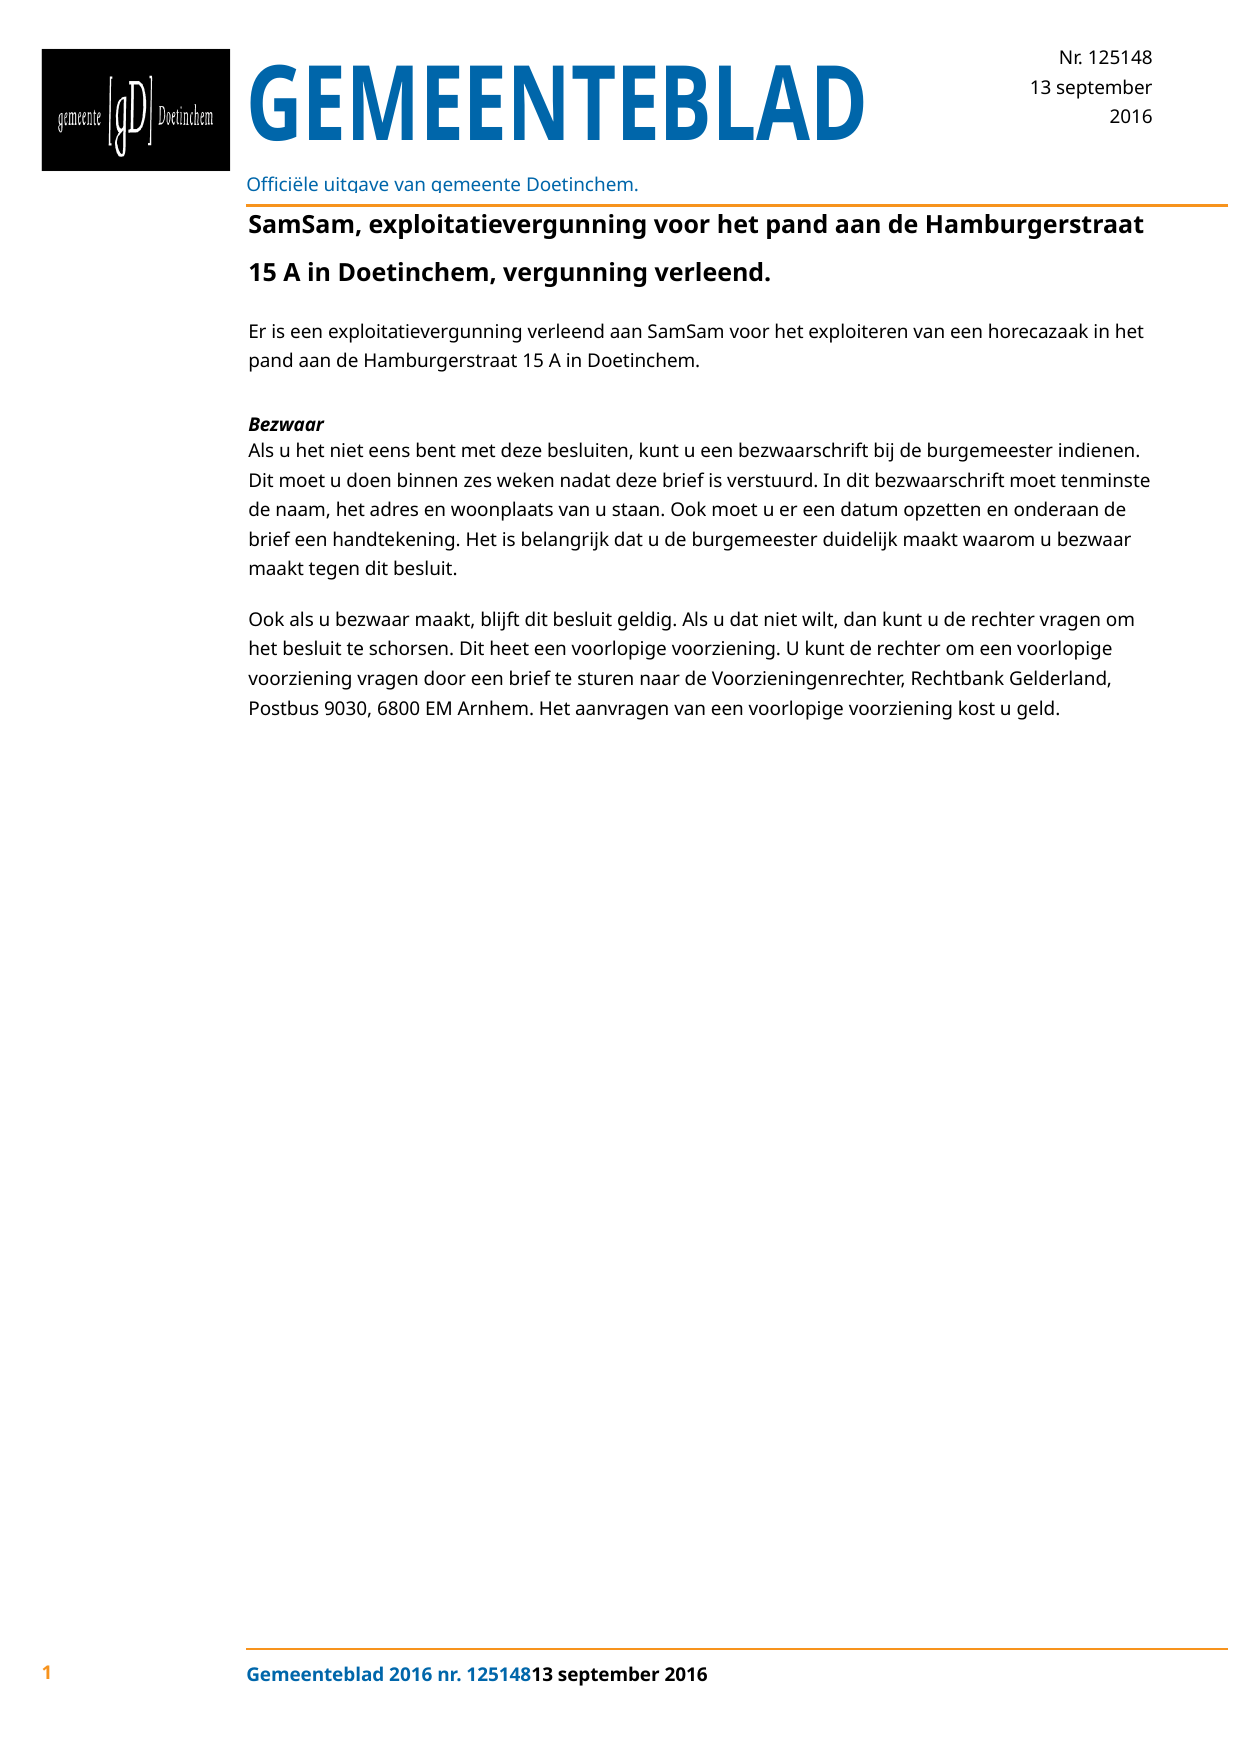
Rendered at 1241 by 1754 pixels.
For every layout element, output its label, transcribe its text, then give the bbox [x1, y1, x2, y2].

text Als u het niet eens bent met deze besluiten, kunt u een bezwaarschrift bij de burgemeester indienen. Dit moet u doen binnen zes weken nadat deze brief is verstuurd. In dit bezwaarschrift moet tenminste de naam, het adres en woonplaats van u staan. Ook moet u er een datum opzetten en onderaan de brief een handtekening. Het is belangrijk dat u de burgemeester duidelijk maakt waarom u bezwaar maakt tegen dit besluit. [248, 437, 1152, 581]
text Bezwaar [248, 411, 1152, 437]
text Ook als u bezwaar maakt, blijft dit besluit geldig. Als u dat niet wilt, dan kunt u de rechter vragen om het besluit te schorsen. Dit heet een voorlopige voorziening. U kunt de rechter om een voorlopige voorziening vragen door een brief te sturen naar de Voorzieningenrechter, Rechtbank Gelderland, Postbus 9030, 6800 EM Arnhem. Het aanvragen van een voorlopige voorziening kost u geld. [248, 606, 1152, 720]
text SamSam, exploitatievergunning voor het pand aan de Hamburgerstraat 15 A in Doetinchem, vergunning verleend. [248, 207, 1152, 288]
picture [41, 47, 231, 172]
text Er is een exploitatievergunning verleend aan SamSam voor het exploiteren van een horecazaak in het pand aan de Hamburgerstraat 15 A in Doetinchem. [248, 318, 1152, 373]
